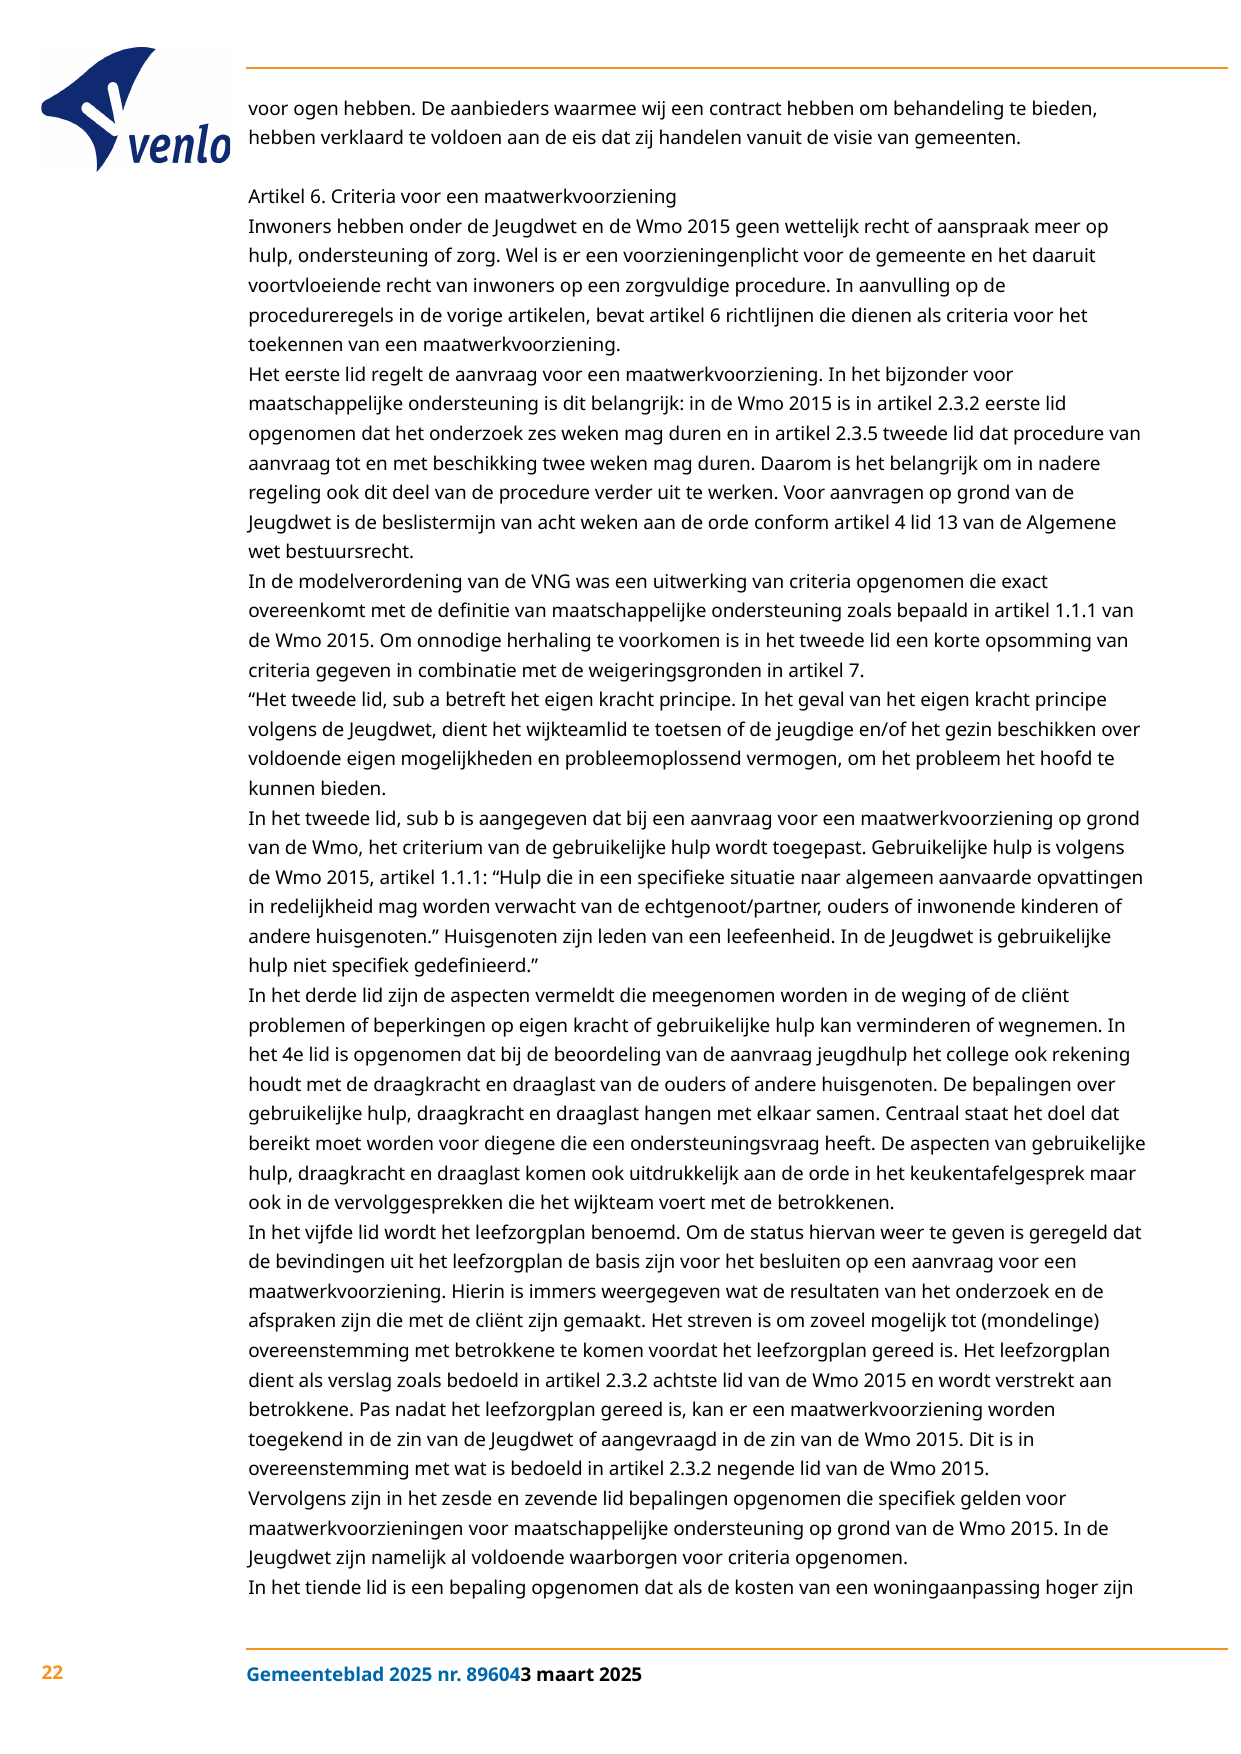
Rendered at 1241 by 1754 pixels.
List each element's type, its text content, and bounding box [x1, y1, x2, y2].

text Vervolgens zijn in het zesde en zevende lid bepalingen opgenomen die specifiek gelden voor maatwerkvoorzieningen voor maatschappelijke ondersteuning op grond van de Wmo 2015. In de Jeugdwet zijn namelijk al voldoende waarborgen voor criteria opgenomen. [248, 1485, 1152, 1570]
text In het derde lid zijn de aspecten vermeldt die meegenomen worden in de weging of de cliënt problemen of beperkingen op eigen kracht of gebruikelijke hulp kan verminderen of wegnemen. In het 4e lid is opgenomen dat bij de beoordeling van de aanvraag jeugdhulp het college ook rekening houdt met de draagkracht en draaglast van de ouders of andere huisgenoten. De bepalingen over gebruikelijke hulp, draagkracht en draaglast hangen met elkaar samen. Centraal staat het doel dat bereikt moet worden voor diegene die een ondersteuningsvraag heeft. De aspecten van gebruikelijke hulp, draagkracht en draaglast komen ook uitdrukkelijk aan de orde in het keukentafelgesprek maar ook in de vervolggesprekken die het wijkteam voert met de betrokkenen. [248, 982, 1152, 1215]
text Artikel 6. Criteria voor een maatwerkvoorziening [248, 183, 1152, 209]
text In het tiende lid is een bepaling opgenomen dat als de kosten van een woningaanpassing hoger zijn [248, 1574, 1152, 1600]
text Het eerste lid regelt de aanvraag voor een maatwerkvoorziening. In het bijzonder voor maatschappelijke ondersteuning is dit belangrijk: in de Wmo 2015 is in artikel 2.3.2 eerste lid opgenomen dat het onderzoek zes weken mag duren en in artikel 2.3.5 tweede lid dat procedure van aanvraag tot en met beschikking twee weken mag duren. Daarom is het belangrijk om in nadere regeling ook dit deel van de procedure verder uit te werken. Voor aanvragen op grond van de Jeugdwet is de beslistermijn van acht weken aan de orde conform artikel 4 lid 13 van de Algemene wet bestuursrecht. [248, 361, 1152, 564]
text Inwoners hebben onder de Jeugdwet en de Wmo 2015 geen wettelijk recht of aanspraak meer op hulp, ondersteuning of zorg. Wel is er een voorzieningenplicht voor de gemeente en het daaruit voortvloeiende recht van inwoners op een zorgvuldige procedure. In aanvulling op de procedureregels in de vorige artikelen, bevat artikel 6 richtlijnen die dienen als criteria voor het toekennen van een maatwerkvoorziening. [248, 213, 1152, 357]
picture [41, 47, 231, 172]
text In het vijfde lid wordt het leefzorgplan benoemd. Om de status hiervan weer te geven is geregeld dat de bevindingen uit het leefzorgplan de basis zijn voor het besluiten op een aanvraag voor een maatwerkvoorziening. Hierin is immers weergegeven wat de resultaten van het onderzoek en de afspraken zijn die met de cliënt zijn gemaakt. Het streven is om zoveel mogelijk tot (mondelinge) overeenstemming met betrokkene te komen voordat het leefzorgplan gereed is. Het leefzorgplan dient als verslag zoals bedoeld in artikel 2.3.2 achtste lid van de Wmo 2015 en wordt verstrekt aan betrokkene. Pas nadat het leefzorgplan gereed is, kan er een maatwerkvoorziening worden toegekend in de zin van de Jeugdwet of aangevraagd in de zin van de Wmo 2015. Dit is in overeenstemming met wat is bedoeld in artikel 2.3.2 negende lid van de Wmo 2015. [248, 1219, 1152, 1481]
text In de modelverordening van de VNG was een uitwerking van criteria opgenomen die exact overeenkomt met de definitie van maatschappelijke ondersteuning zoals bepaald in artikel 1.1.1 van de Wmo 2015. Om onnodige herhaling te voorkomen is in het tweede lid een korte opsomming van criteria gegeven in combinatie met de weigeringsgronden in artikel 7. [248, 568, 1152, 683]
text “Het tweede lid, sub a betreft het eigen kracht principe. In het geval van het eigen kracht principe volgens de Jeugdwet, dient het wijkteamlid te toetsen of de jeugdige en/of het gezin beschikken over voldoende eigen mogelijkheden en probleemoplossend vermogen, om het probleem het hoofd te kunnen bieden. [248, 686, 1152, 801]
text In het tweede lid, sub b is aangegeven dat bij een aanvraag voor een maatwerkvoorziening op grond van de Wmo, het criterium van de gebruikelijke hulp wordt toegepast. Gebruikelijke hulp is volgens de Wmo 2015, artikel 1.1.1: “Hulp die in een specifieke situatie naar algemeen aanvaarde opvattingen in redelijkheid mag worden verwacht van de echtgenoot/partner, ouders of inwonende kinderen of andere huisgenoten.” Huisgenoten zijn leden van een leefeenheid. In de Jeugdwet is gebruikelijke hulp niet specifiek gedefinieerd.” [248, 805, 1152, 978]
text voor ogen hebben. De aanbieders waarmee wij een contract hebben om behandeling te bieden, hebben verklaard te voldoen aan de eis dat zij handelen vanuit de visie van gemeenten. [248, 95, 1152, 150]
